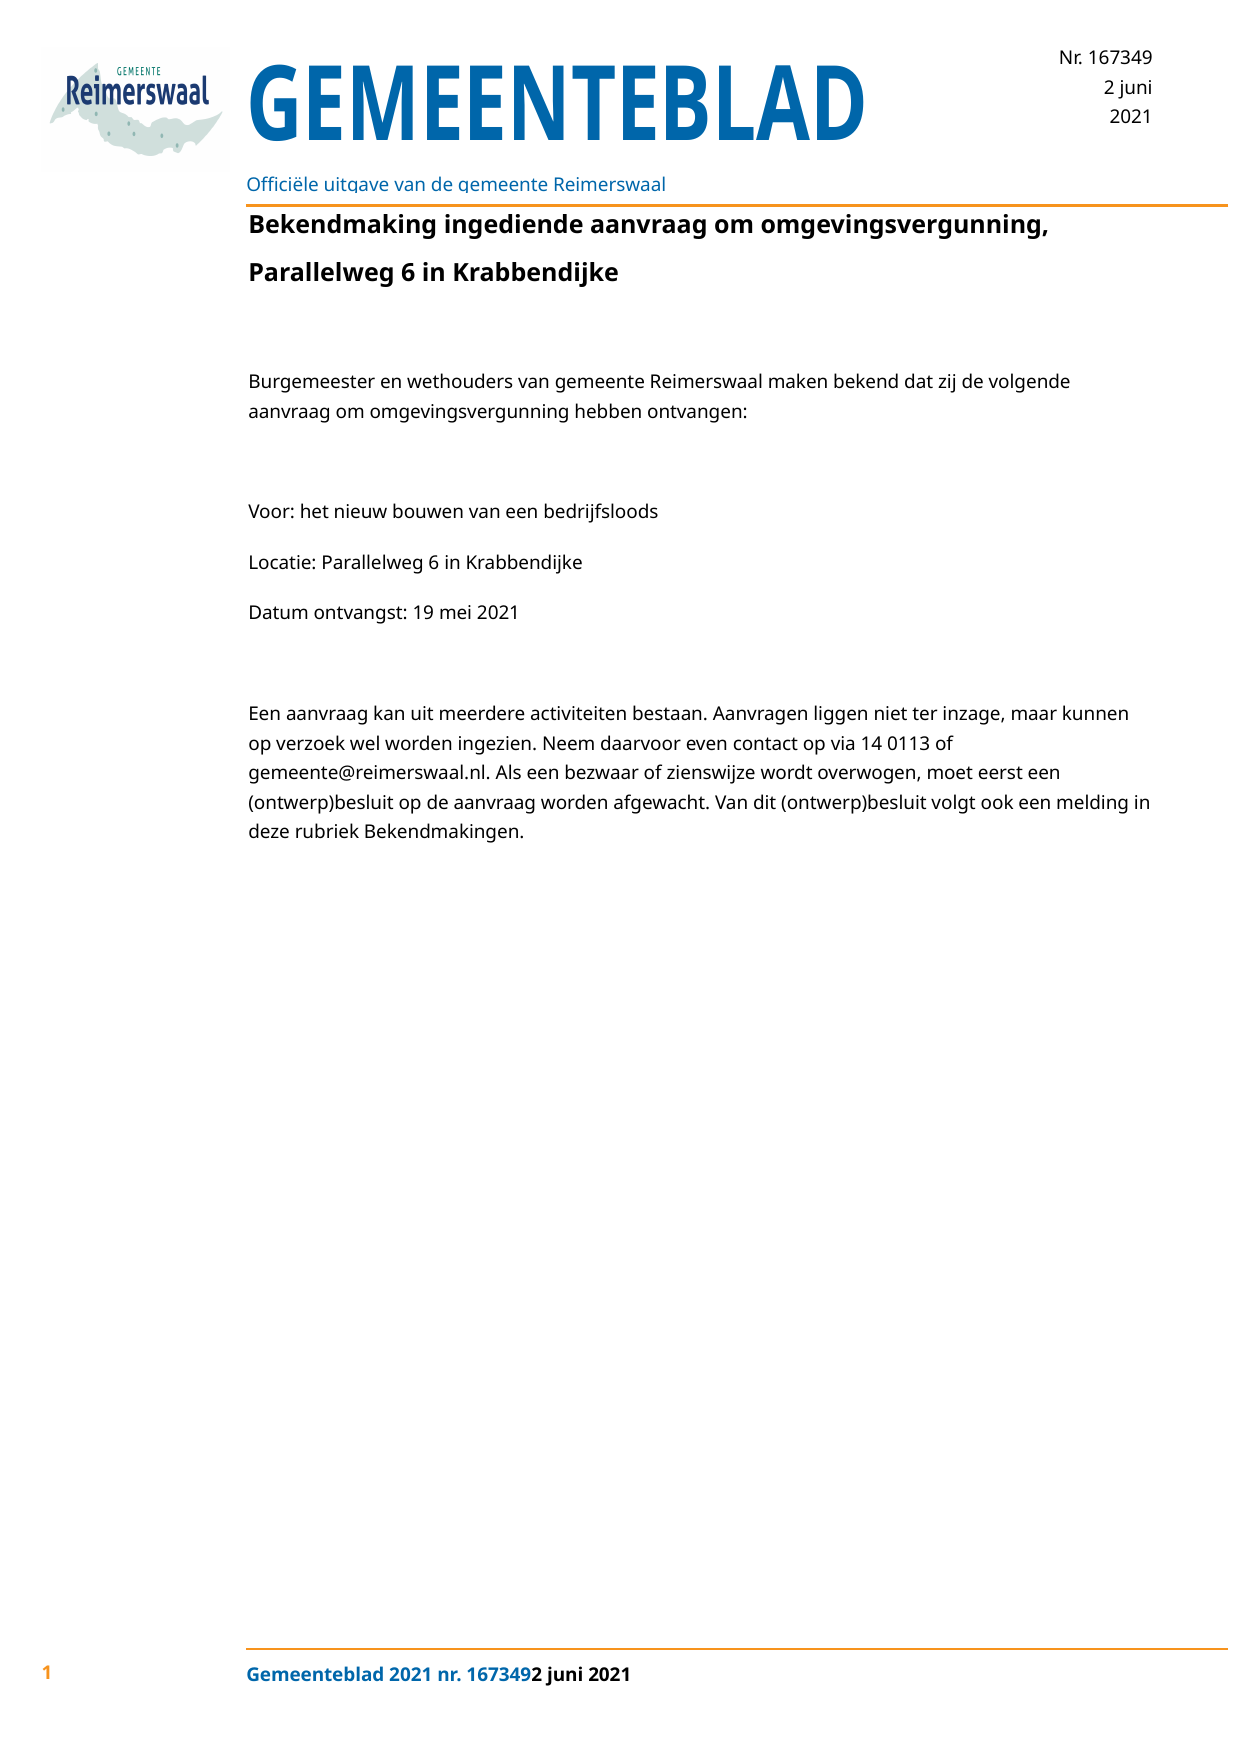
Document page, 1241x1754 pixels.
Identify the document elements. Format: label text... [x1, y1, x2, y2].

text Voor: het nieuw bouwen van een bedrijfsloods [248, 499, 1152, 524]
text Bekendmaking ingediende aanvraag om omgevingsvergunning, Parallelweg 6 in Krabbendijke [248, 207, 1152, 288]
text Een aanvraag kan uit meerdere activiteiten bestaan. Aanvragen liggen niet ter inzage, maar kunnen op verzoek wel worden ingezien. Neem daarvoor even contact op via 14 0113 of gemeente@reimerswaal.nl. Als een bezwaar of zienswijze wordt overwogen, moet eerst een (ontwerp)besluit op de aanvraag worden afgewacht. Van dit (ontwerp)besluit volgt ook een melding in deze rubriek Bekendmakingen. [248, 700, 1152, 844]
text Locatie: Parallelweg 6 in Krabbendijke [248, 549, 1152, 575]
text Datum ontvangst: 19 mei 2021 [248, 599, 1152, 625]
text Burgemeester en wethouders van gemeente Reimerswaal maken bekend dat zij de volgende aanvraag om omgevingsvergunning hebben ontvangen: [248, 368, 1152, 424]
picture [41, 47, 231, 172]
